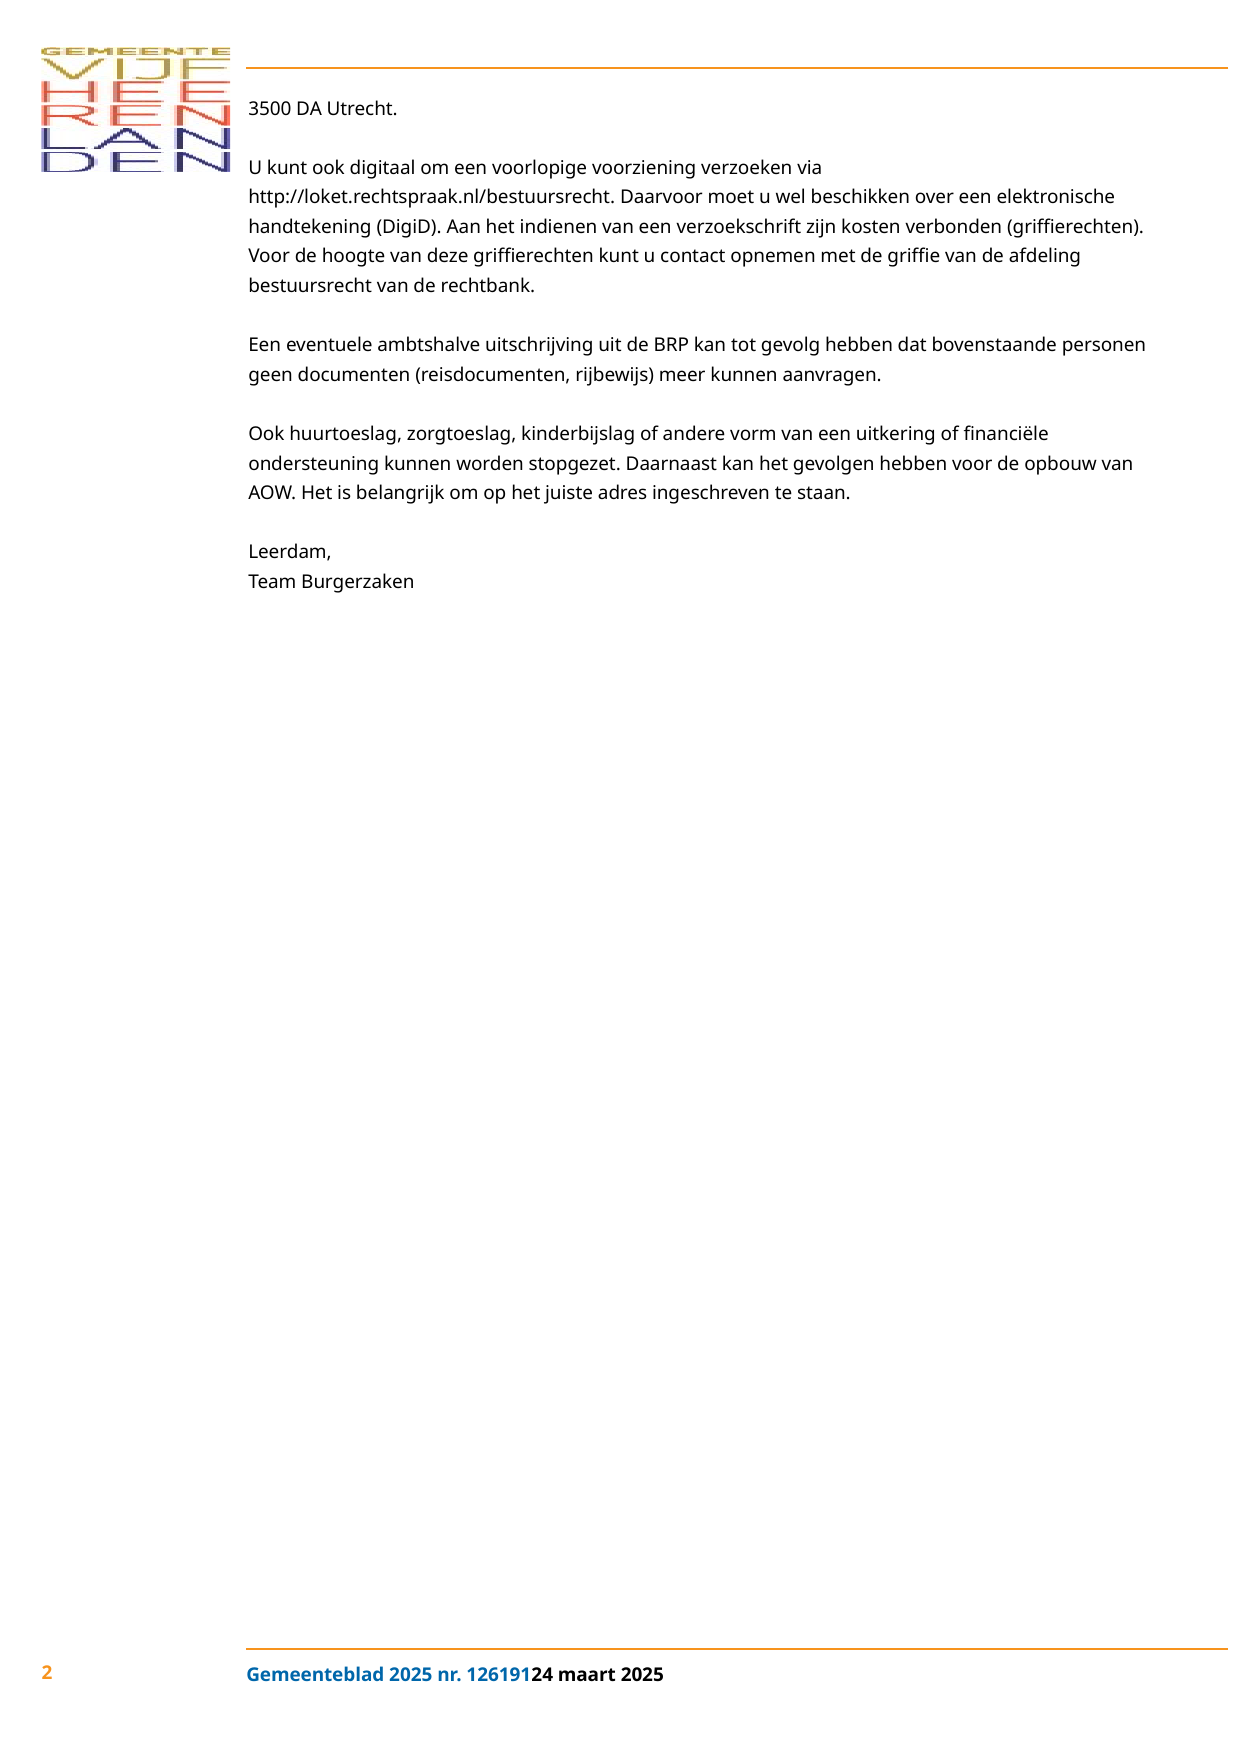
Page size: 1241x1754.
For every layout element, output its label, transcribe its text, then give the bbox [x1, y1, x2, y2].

text U kunt ook digitaal om een voorlopige voorziening verzoeken via http://loket.rechtspraak.nl/bestuursrecht. Daarvoor moet u wel beschikken over een elektronische handtekening (DigiD). Aan het indienen van een verzoekschrift zijn kosten verbonden (griffierechten). Voor de hoogte van deze griffierechten kunt u contact opnemen met de griffie van de afdeling bestuursrecht van de rechtbank. [248, 154, 1152, 298]
picture [41, 47, 231, 172]
text Een eventuele ambtshalve uitschrijving uit de BRP kan tot gevolg hebben dat bovenstaande personen geen documenten (reisdocumenten, rijbewijs) meer kunnen aanvragen. [248, 331, 1152, 387]
text Team Burgerzaken [248, 568, 1152, 594]
text Ook huurtoeslag, zorgtoeslag, kinderbijslag of andere vorm van een uitkering of financiële ondersteuning kunnen worden stopgezet. Daarnaast kan het gevolgen hebben voor de opbouw van AOW. Het is belangrijk om op het juiste adres ingeschreven te staan. [248, 420, 1152, 505]
text Leerdam, [248, 538, 1152, 564]
text 3500 DA Utrecht. [248, 95, 1152, 121]
